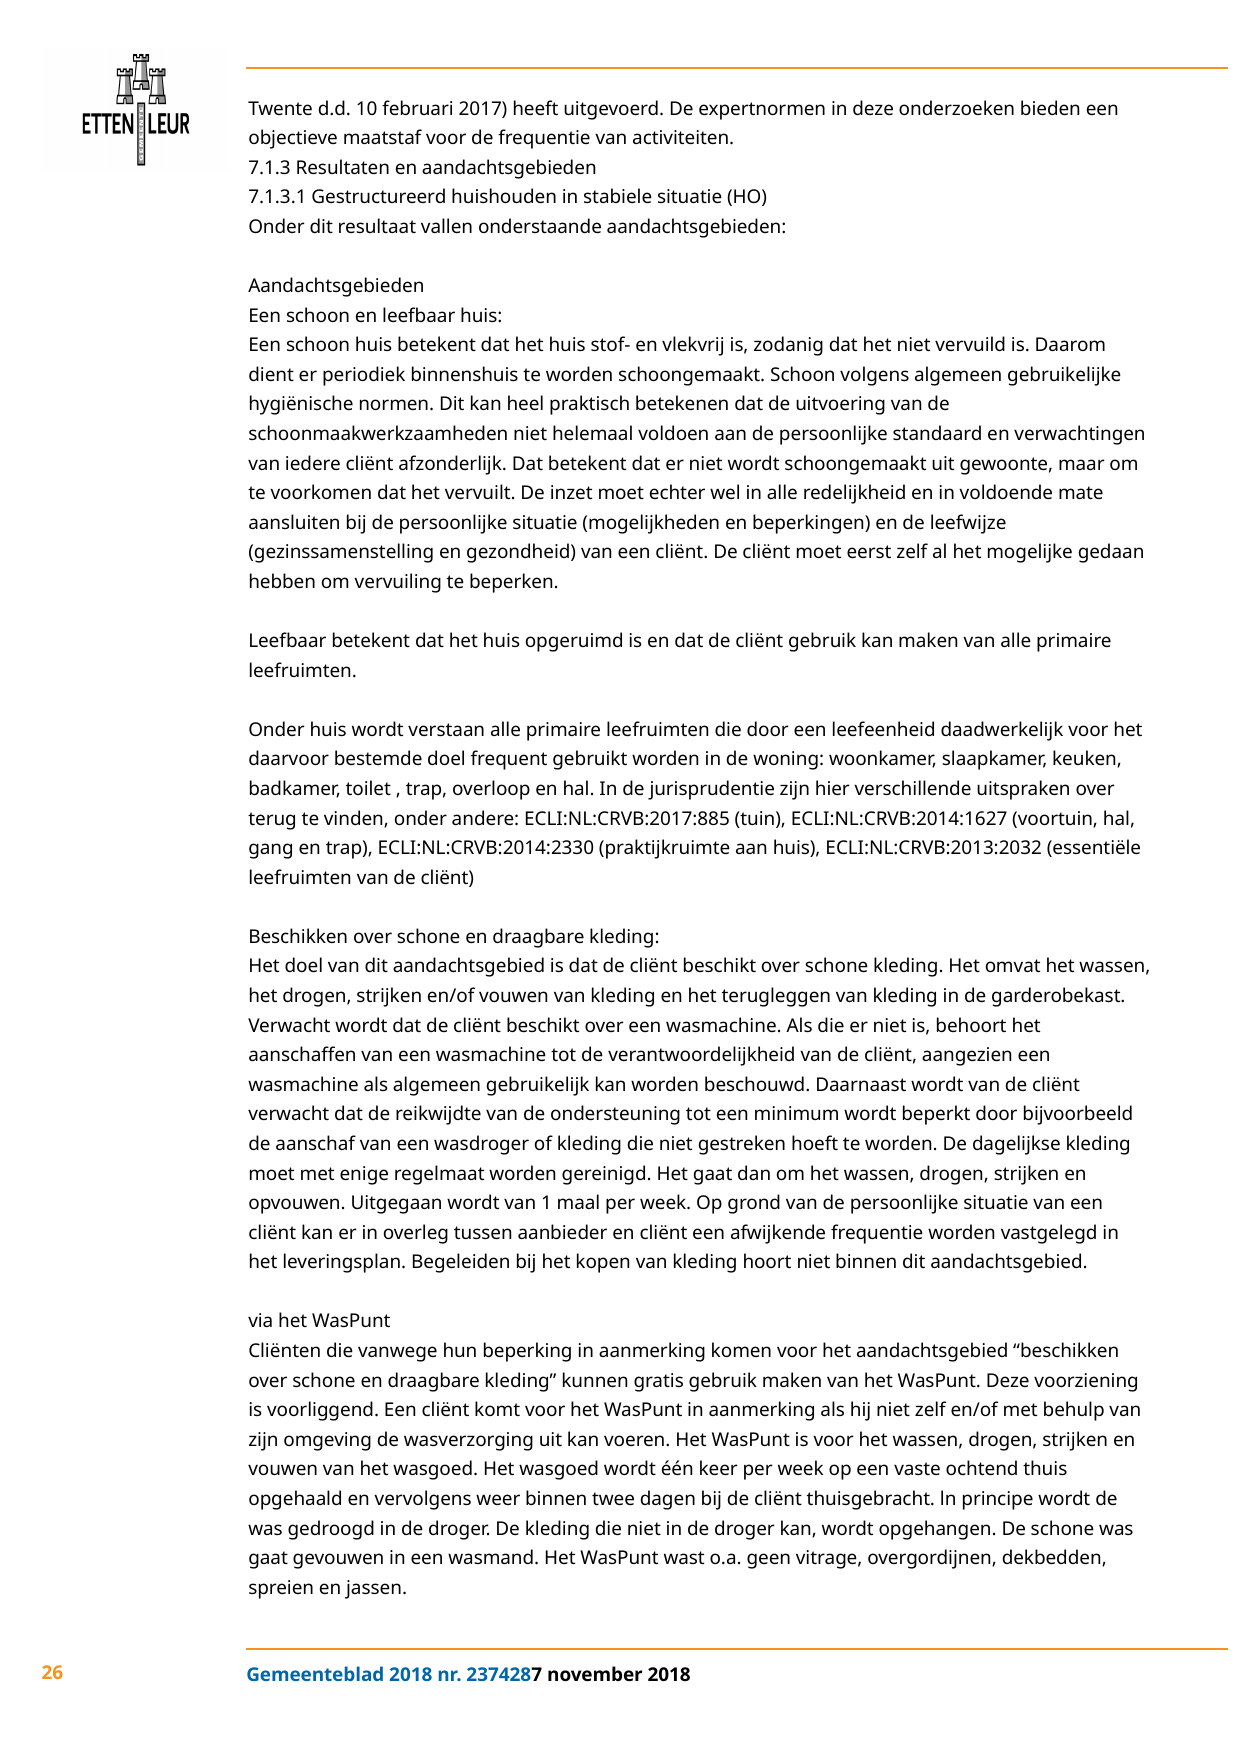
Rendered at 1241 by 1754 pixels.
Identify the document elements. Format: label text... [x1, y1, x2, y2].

text Een schoon en leefbaar huis: [248, 302, 1152, 328]
text via het WasPunt [248, 1308, 1152, 1333]
picture [41, 47, 231, 172]
text Leefbaar betekent dat het huis opgeruimd is en dat de cliënt gebruik kan maken van alle primaire leefruimten. [248, 627, 1152, 683]
text 7.1.3 Resultaten en aandachtsgebieden [248, 154, 1152, 180]
text Een schoon huis betekent dat het huis stof- en vlekvrij is, zodanig dat het niet vervuild is. Daarom dient er periodiek binnenshuis te worden schoongemaakt. Schoon volgens algemeen gebruikelijke hygiënische normen. Dit kan heel praktisch betekenen dat de uitvoering van de schoonmaakwerkzaamheden niet helemaal voldoen aan de persoonlijke standaard en verwachtingen van iedere cliënt afzonderlijk. Dat betekent dat er niet wordt schoongemaakt uit gewoonte, maar om te voorkomen dat het vervuilt. De inzet moet echter wel in alle redelijkheid en in voldoende mate aansluiten bij de persoonlijke situatie (mogelijkheden en beperkingen) en de leefwijze (gezinssamenstelling en gezondheid) van een cliënt. De cliënt moet eerst zelf al het mogelijke gedaan hebben om vervuiling te beperken. [248, 331, 1152, 594]
text Twente d.d. 10 februari 2017) heeft uitgevoerd. De expertnormen in deze onderzoeken bieden een objectieve maatstaf voor de frequentie van activiteiten. [248, 95, 1152, 150]
text Beschikken over schone en draagbare kleding: [248, 923, 1152, 949]
text Het doel van dit aandachtsgebied is dat de cliënt beschikt over schone kleding. Het omvat het wassen, het drogen, strijken en/of vouwen van kleding en het terugleggen van kleding in de garderobekast. Verwacht wordt dat de cliënt beschikt over een wasmachine. Als die er niet is, behoort het aanschaffen van een wasmachine tot de verantwoordelijkheid van de cliënt, aangezien een wasmachine als algemeen gebruikelijk kan worden beschouwd. Daarnaast wordt van de cliënt verwacht dat de reikwijdte van de ondersteuning tot een minimum wordt beperkt door bijvoorbeeld de aanschaf van een wasdroger of kleding die niet gestreken hoeft te worden. De dagelijkse kleding moet met enige regelmaat worden gereinigd. Het gaat dan om het wassen, drogen, strijken en opvouwen. Uitgegaan wordt van 1 maal per week. Op grond van de persoonlijke situatie van een cliënt kan er in overleg tussen aanbieder en cliënt een afwijkende frequentie worden vastgelegd in het leveringsplan. Begeleiden bij het kopen van kleding hoort niet binnen dit aandachtsgebied. [248, 953, 1152, 1274]
text Onder huis wordt verstaan alle primaire leefruimten die door een leefeenheid daadwerkelijk voor het daarvoor bestemde doel frequent gebruikt worden in de woning: woonkamer, slaapkamer, keuken, badkamer, toilet , trap, overloop en hal. In de jurisprudentie zijn hier verschillende uitspraken over terug te vinden, onder andere: ECLI:NL:CRVB:2017:885 (tuin), ECLI:NL:CRVB:2014:1627 (voortuin, hal, gang en trap), ECLI:NL:CRVB:2014:2330 (praktijkruimte aan huis), ECLI:NL:CRVB:2013:2032 (essentiële leefruimten van de cliënt) [248, 716, 1152, 890]
text Onder dit resultaat vallen onderstaande aandachtsgebieden: [248, 213, 1152, 239]
text 7.1.3.1 Gestructureerd huishouden in stabiele situatie (HO) [248, 183, 1152, 209]
text Cliënten die vanwege hun beperking in aanmerking komen voor het aandachtsgebied “beschikken over schone en draagbare kleding” kunnen gratis gebruik maken van het WasPunt. Deze voorziening is voorliggend. Een cliënt komt voor het WasPunt in aanmerking als hij niet zelf en/of met behulp van zijn omgeving de wasverzorging uit kan voeren. Het WasPunt is voor het wassen, drogen, strijken en vouwen van het wasgoed. Het wasgoed wordt één keer per week op een vaste ochtend thuis opgehaald en vervolgens weer binnen twee dagen bij de cliënt thuisgebracht. ln principe wordt de was gedroogd in de droger. De kleding die niet in de droger kan, wordt opgehangen. De schone was gaat gevouwen in een wasmand. Het WasPunt wast o.a. geen vitrage, overgordijnen, dekbedden, spreien en jassen. [248, 1337, 1152, 1600]
text Aandachtsgebieden [248, 272, 1152, 298]
